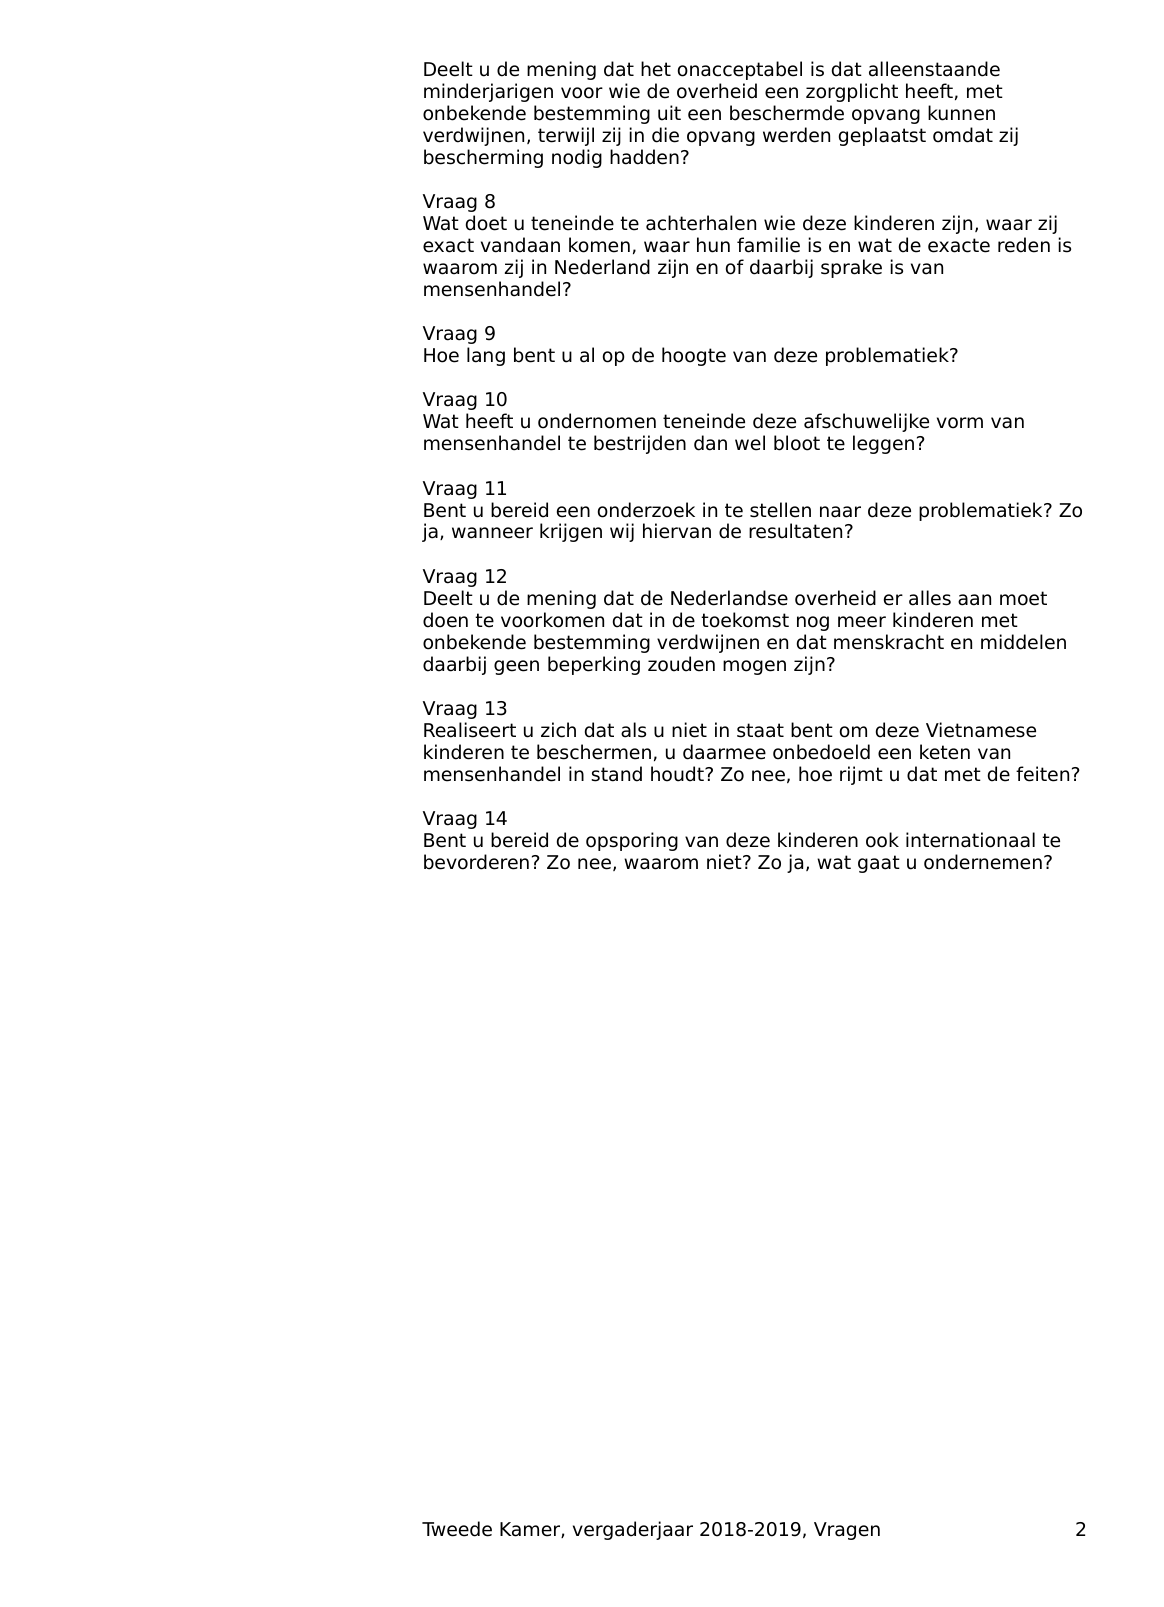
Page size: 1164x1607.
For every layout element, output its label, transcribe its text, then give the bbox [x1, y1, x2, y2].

text Vraag 13 [422, 698, 1087, 720]
text Bent u bereid een onderzoek in te stellen naar deze problematiek? Zo ja, wanneer krijgen wij hiervan de resultaten? [422, 499, 1087, 543]
text Bent u bereid de opsporing van deze kinderen ook internationaal te bevorderen? Zo nee, waarom niet? Zo ja, wat gaat u ondernemen? [422, 830, 1087, 874]
text Wat heeft u ondernomen teneinde deze afschuwelijke vorm van mensenhandel te bestrijden dan wel bloot te leggen? [422, 411, 1087, 455]
text Deelt u de mening dat het onacceptabel is dat alleenstaande minderjarigen voor wie de overheid een zorgplicht heeft, met onbekende bestemming uit een beschermde opvang kunnen verdwijnen, terwijl zij in die opvang werden geplaatst omdat zij bescherming nodig hadden? [422, 59, 1087, 169]
text Realiseert u zich dat als u niet in staat bent om deze Vietnamese kinderen te beschermen, u daarmee onbedoeld een keten van mensenhandel in stand houdt? Zo nee, hoe rijmt u dat met de feiten? [422, 720, 1087, 786]
text Wat doet u teneinde te achterhalen wie deze kinderen zijn, waar zij exact vandaan komen, waar hun familie is en wat de exacte reden is waarom zij in Nederland zijn en of daarbij sprake is van mensenhandel? [422, 213, 1087, 301]
text Deelt u de mening dat de Nederlandse overheid er alles aan moet doen te voorkomen dat in de toekomst nog meer kinderen met onbekende bestemming verdwijnen en dat menskracht en middelen daarbij geen beperking zouden mogen zijn? [422, 588, 1087, 676]
text Vraag 12 [422, 566, 1087, 588]
text Vraag 8 [422, 191, 1087, 213]
text Hoe lang bent u al op de hoogte van deze problematiek? [422, 345, 1087, 367]
text Vraag 11 [422, 477, 1087, 499]
text Vraag 9 [422, 323, 1087, 345]
text Vraag 14 [422, 808, 1087, 830]
text Vraag 10 [422, 389, 1087, 411]
